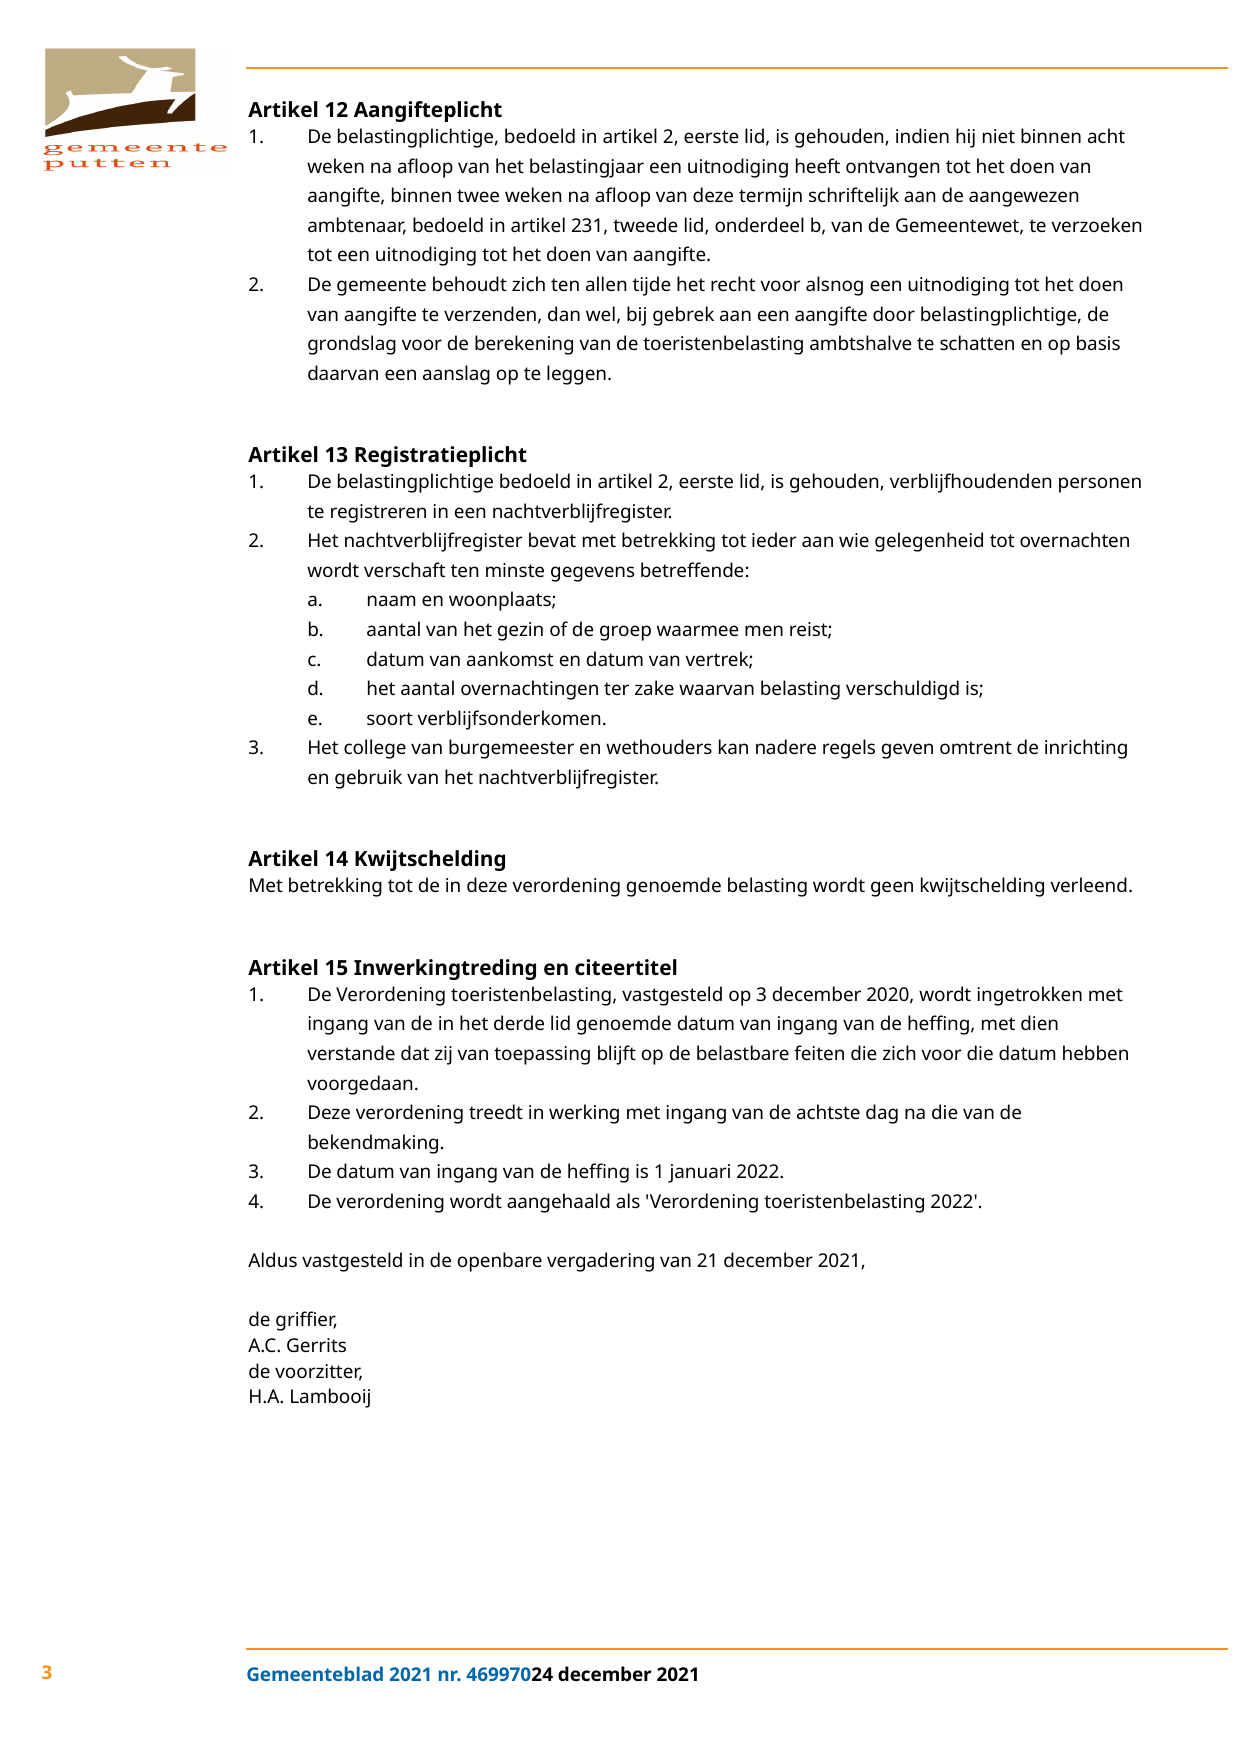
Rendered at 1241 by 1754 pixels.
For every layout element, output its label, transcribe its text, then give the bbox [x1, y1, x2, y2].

text Artikel 14 Kwijtschelding [248, 844, 1152, 873]
list De verordening wordt aangehaald als 'Verordening toeristenbelasting 2022'. [248, 1188, 1152, 1214]
text A.C. Gerrits [248, 1332, 1152, 1358]
list De gemeente behoudt zich ten allen tijde het recht voor alsnog een uitnodiging tot het doen van aangifte te verzenden, dan wel, bij gebrek aan een aangifte door belastingplichtige, de grondslag voor de berekening van de toeristenbelasting ambtshalve te schatten en op basis daarvan een aanslag op te leggen. [248, 271, 1152, 386]
list Het nachtverblijfregister bevat met betrekking tot ieder aan wie gelegenheid tot overnachten wordt verschaft ten minste gegevens betreffende: [248, 527, 1152, 583]
picture [41, 47, 231, 172]
text de voorzitter, [248, 1358, 1152, 1384]
list het aantal overnachtingen ter zake waarvan belasting verschuldigd is; [307, 675, 1152, 701]
list soort verblijfsonderkomen. [307, 705, 1152, 731]
list De datum van ingang van de heffing is 1 januari 2022. [248, 1158, 1152, 1184]
text H.A. Lambooij [248, 1384, 1152, 1409]
list aantal van het gezin of de groep waarmee men reist; [307, 616, 1152, 642]
text Artikel 12 Aangifteplicht [248, 95, 1152, 123]
list Het college van burgemeester en wethouders kan nadere regels geven omtrent de inrichting en gebruik van het nachtverblijfregister. [248, 734, 1152, 790]
list De belastingplichtige bedoeld in artikel 2, eerste lid, is gehouden, verblijfhoudenden personen te registreren in een nachtverblijfregister. [248, 468, 1152, 524]
list De belastingplichtige, bedoeld in artikel 2, eerste lid, is gehouden, indien hij niet binnen acht weken na afloop van het belastingjaar een uitnodiging heeft ontvangen tot het doen van aangifte, binnen twee weken na afloop van deze termijn schriftelijk aan de aangewezen ambtenaar, bedoeld in artikel 231, tweede lid, onderdeel b, van de Gemeentewet, te verzoeken tot een uitnodiging tot het doen van aangifte. [248, 123, 1152, 267]
text Artikel 15 Inwerkingtreding en citeertitel [248, 953, 1152, 981]
list Deze verordening treedt in werking met ingang van de achtste dag na die van de bekendmaking. [248, 1099, 1152, 1155]
text Aldus vastgesteld in de openbare vergadering van 21 december 2021, [248, 1247, 1152, 1273]
text Artikel 13 Registratieplicht [248, 440, 1152, 468]
list De Verordening toeristenbelasting, vastgesteld op 3 december 2020, wordt ingetrokken met ingang van de in het derde lid genoemde datum van ingang van de heffing, met dien verstande dat zij van toepassing blijft op de belastbare feiten die zich voor die datum hebben voorgedaan. [248, 981, 1152, 1096]
text Met betrekking tot de in deze verordening genoemde belasting wordt geen kwijtschelding verleend. [248, 873, 1152, 898]
text de griffier, [248, 1306, 1152, 1332]
list datum van aankomst en datum van vertrek; [307, 646, 1152, 672]
list naam en woonplaats; [307, 587, 1152, 612]
